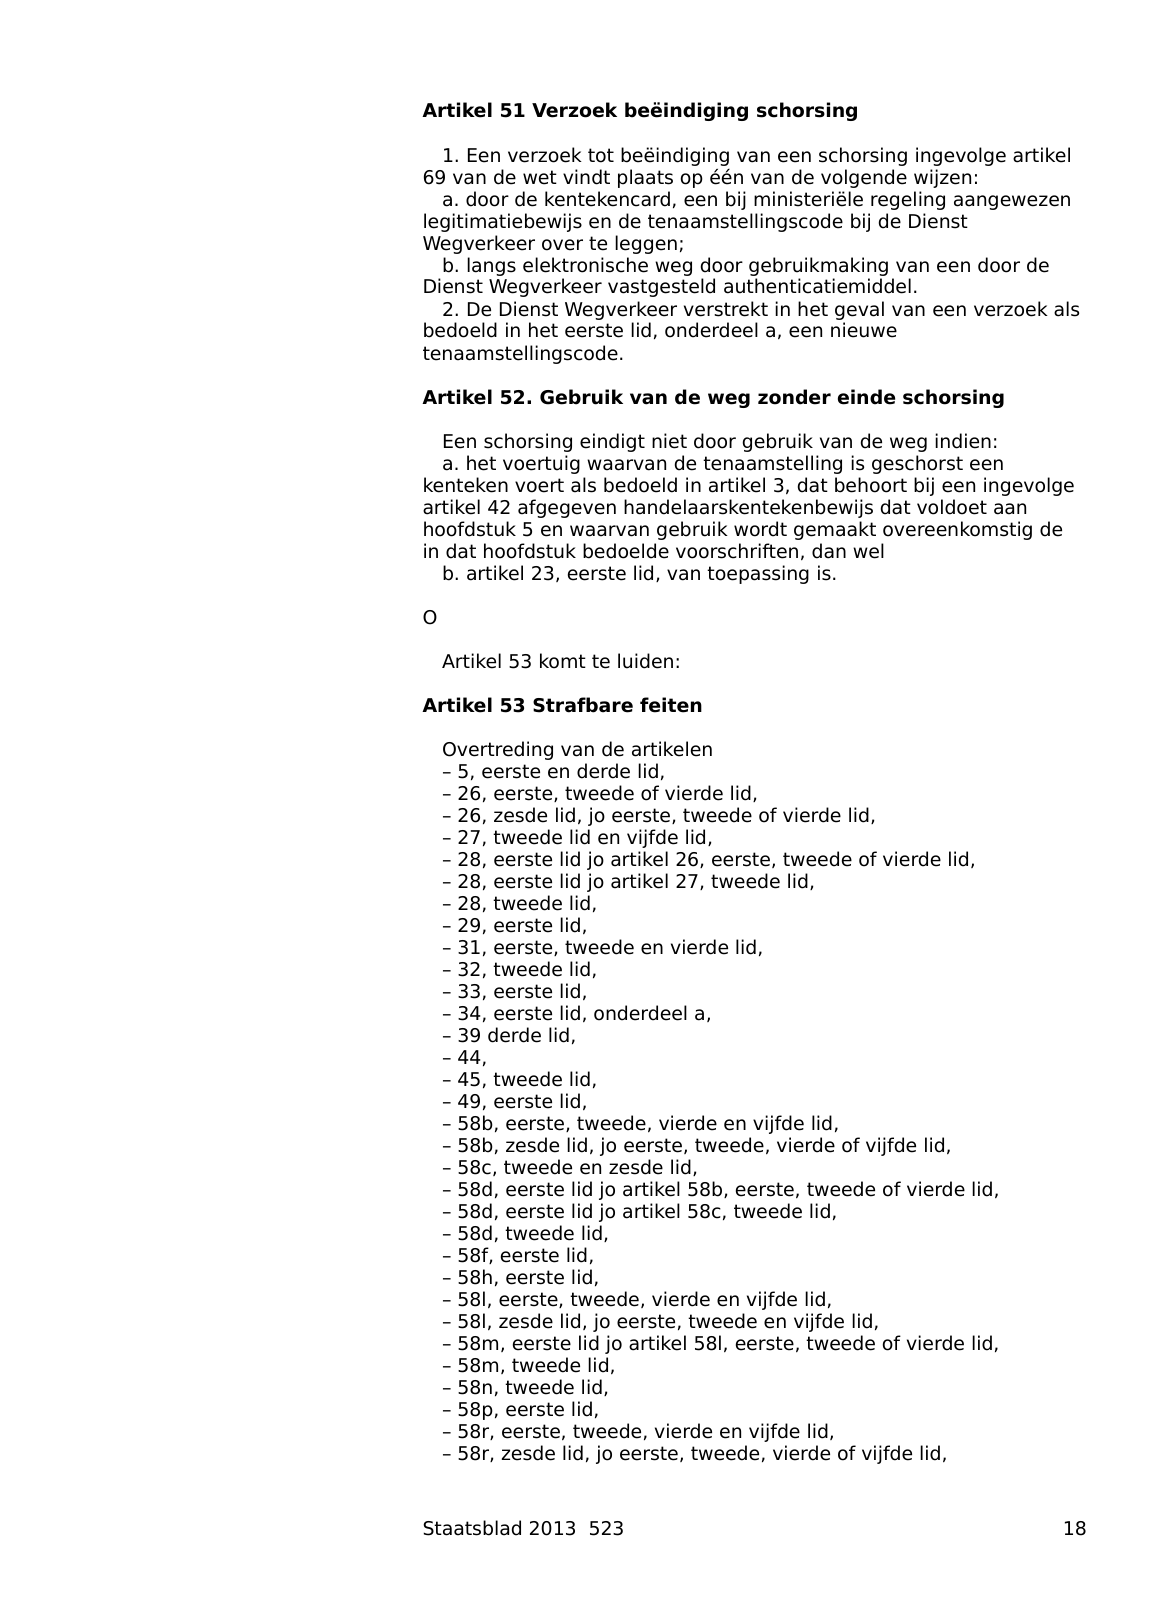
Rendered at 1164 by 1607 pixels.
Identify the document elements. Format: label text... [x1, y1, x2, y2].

subtitle Artikel 53 Strafbare feiten [422, 695, 1087, 717]
text – 31, eerste, tweede en vierde lid, [422, 937, 1087, 959]
text Artikel 53 komt te luiden: [422, 651, 1087, 673]
text – 29, eerste lid, [422, 915, 1087, 937]
text – 44, [422, 1047, 1087, 1069]
text – 34, eerste lid, onderdeel a, [422, 1003, 1087, 1025]
text b. langs elektronische weg door gebruikmaking van een door de Dienst Wegverkeer vastgesteld authenticatiemiddel. [422, 254, 1087, 298]
text – 58b, zesde lid, jo eerste, tweede, vierde of vijfde lid, [422, 1135, 1087, 1157]
text – 45, tweede lid, [422, 1069, 1087, 1091]
text b. artikel 23, eerste lid, van toepassing is. [422, 563, 1087, 584]
text – 58b, eerste, tweede, vierde en vijfde lid, [422, 1113, 1087, 1135]
text Overtreding van de artikelen [422, 739, 1087, 761]
text – 27, tweede lid en vijfde lid, [422, 827, 1087, 849]
text – 58m, tweede lid, [422, 1355, 1087, 1377]
text – 58m, eerste lid jo artikel 58l, eerste, tweede of vierde lid, [422, 1333, 1087, 1355]
text – 58p, eerste lid, [422, 1399, 1087, 1421]
text – 28, eerste lid jo artikel 26, eerste, tweede of vierde lid, [422, 849, 1087, 871]
text a. door de kentekencard, een bij ministeriële regeling aangewezen legitimatiebewijs en de tenaamstellingscode bij de Dienst Wegverkeer over te leggen; [422, 188, 1087, 254]
text O [422, 607, 1087, 629]
text – 28, eerste lid jo artikel 27, tweede lid, [422, 871, 1087, 893]
text 1. Een verzoek tot beëindiging van een schorsing ingevolge artikel 69 van de wet vindt plaats op één van de volgende wijzen: [422, 144, 1087, 188]
text – 58c, tweede en zesde lid, [422, 1157, 1087, 1179]
text – 39 derde lid, [422, 1025, 1087, 1047]
text – 58n, tweede lid, [422, 1377, 1087, 1399]
text – 28, tweede lid, [422, 893, 1087, 915]
text Een schorsing eindigt niet door gebruik van de weg indien: [422, 431, 1087, 453]
text – 58l, zesde lid, jo eerste, tweede en vijfde lid, [422, 1311, 1087, 1333]
text – 33, eerste lid, [422, 981, 1087, 1003]
subtitle Artikel 51 Verzoek beëindiging schorsing [422, 100, 1087, 122]
text a. het voertuig waarvan de tenaamstelling is geschorst een kenteken voert als bedoeld in artikel 3, dat behoort bij een ingevolge artikel 42 afgegeven handelaarskentekenbewijs dat voldoet aan hoofdstuk 5 en waarvan gebruik wordt gemaakt overeenkomstig de in dat hoofdstuk bedoelde voorschriften, dan wel [422, 453, 1087, 563]
text – 58r, zesde lid, jo eerste, tweede, vierde of vijfde lid, [422, 1443, 1087, 1464]
text – 49, eerste lid, [422, 1091, 1087, 1113]
text – 32, tweede lid, [422, 959, 1087, 981]
text – 58r, eerste, tweede, vierde en vijfde lid, [422, 1421, 1087, 1443]
text 2. De Dienst Wegverkeer verstrekt in het geval van een verzoek als bedoeld in het eerste lid, onderdeel a, een nieuwe tenaamstellingscode. [422, 298, 1087, 364]
text – 58d, eerste lid jo artikel 58c, tweede lid, [422, 1201, 1087, 1223]
text – 58d, eerste lid jo artikel 58b, eerste, tweede of vierde lid, [422, 1179, 1087, 1201]
text – 58l, eerste, tweede, vierde en vijfde lid, [422, 1289, 1087, 1311]
text – 58d, tweede lid, [422, 1223, 1087, 1245]
text – 26, zesde lid, jo eerste, tweede of vierde lid, [422, 805, 1087, 827]
text – 58f, eerste lid, [422, 1245, 1087, 1267]
subtitle Artikel 52. Gebruik van de weg zonder einde schorsing [422, 387, 1087, 408]
text – 58h, eerste lid, [422, 1267, 1087, 1289]
text – 5, eerste en derde lid, [422, 761, 1087, 783]
text – 26, eerste, tweede of vierde lid, [422, 783, 1087, 805]
